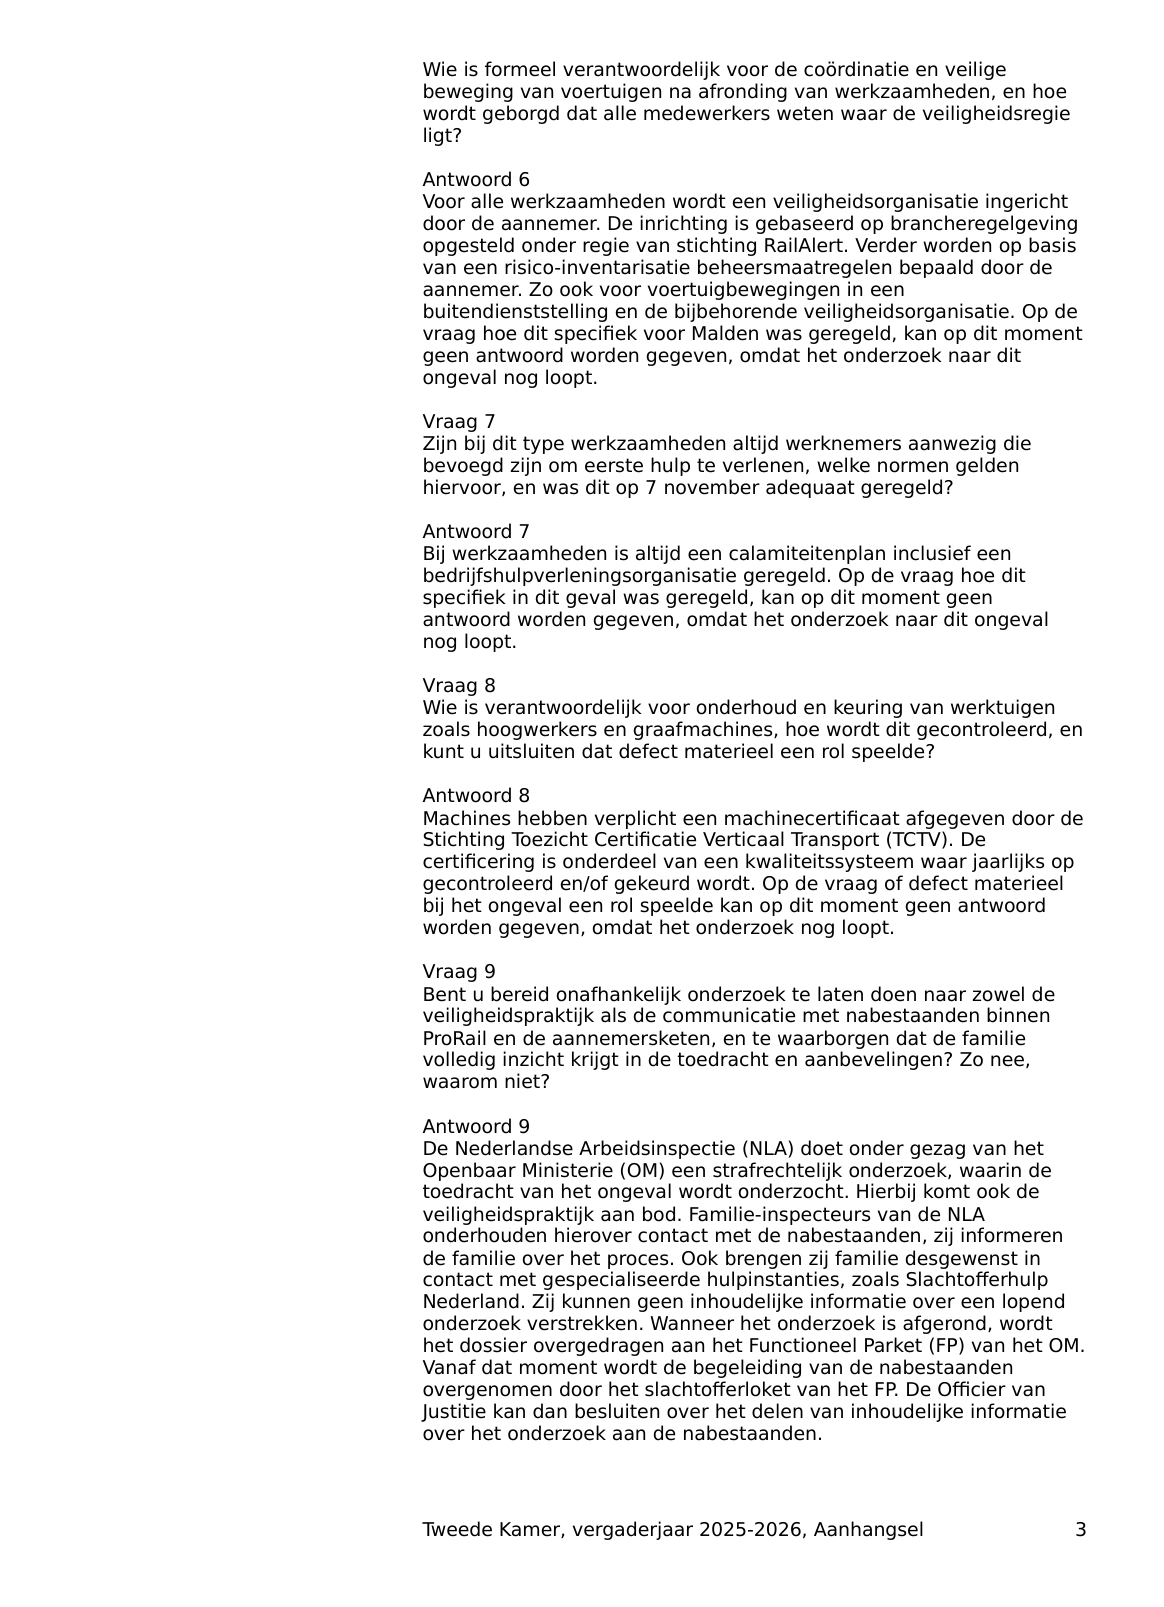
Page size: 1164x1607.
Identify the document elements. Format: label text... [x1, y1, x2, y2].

text Wie is verantwoordelijk voor onderhoud en keuring van werktuigen zoals hoogwerkers en graafmachines, hoe wordt dit gecontroleerd, en kunt u uitsluiten dat defect materieel een rol speelde? [422, 697, 1087, 763]
text Vraag 7 [422, 411, 1087, 433]
text Vraag 8 [422, 675, 1087, 697]
text Voor alle werkzaamheden wordt een veiligheidsorganisatie ingericht door de aannemer. De inrichting is gebaseerd op brancheregelgeving opgesteld onder regie van stichting RailAlert. Verder worden op basis van een risico-inventarisatie beheersmaatregelen bepaald door de aannemer. Zo ook voor voertuigbewegingen in een buitendienststelling en de bijbehorende veiligheidsorganisatie. Op de vraag hoe dit specifiek voor Malden was geregeld, kan op dit moment geen antwoord worden gegeven, omdat het onderzoek naar dit ongeval nog loopt. [422, 191, 1087, 389]
text Bij werkzaamheden is altijd een calamiteitenplan inclusief een bedrijfshulpverleningsorganisatie geregeld. Op de vraag hoe dit specifiek in dit geval was geregeld, kan op dit moment geen antwoord worden gegeven, omdat het onderzoek naar dit ongeval nog loopt. [422, 543, 1087, 653]
text De Nederlandse Arbeidsinspectie (NLA) doet onder gezag van het Openbaar Ministerie (OM) een strafrechtelijk onderzoek, waarin de toedracht van het ongeval wordt onderzocht. Hierbij komt ook de veiligheidspraktijk aan bod. Familie-inspecteurs van de NLA onderhouden hierover contact met de nabestaanden, zij informeren de familie over het proces. Ook brengen zij familie desgewenst in contact met gespecialiseerde hulpinstanties, zoals Slachtofferhulp Nederland. Zij kunnen geen inhoudelijke informatie over een lopend onderzoek verstrekken. Wanneer het onderzoek is afgerond, wordt het dossier overgedragen aan het Functioneel Parket (FP) van het OM. Vanaf dat moment wordt de begeleiding van de nabestaanden overgenomen door het slachtofferloket van het FP. De Officier van Justitie kan dan besluiten over het delen van inhoudelijke informatie over het onderzoek aan de nabestaanden. [422, 1137, 1087, 1445]
text Antwoord 8 [422, 785, 1087, 807]
text Bent u bereid onafhankelijk onderzoek te laten doen naar zowel de veiligheidspraktijk als de communicatie met nabestaanden binnen ProRail en de aannemersketen, en te waarborgen dat de familie volledig inzicht krijgt in de toedracht en aanbevelingen? Zo nee, waarom niet? [422, 983, 1087, 1093]
text Antwoord 6 [422, 169, 1087, 191]
text Wie is formeel verantwoordelijk voor de coördinatie en veilige beweging van voertuigen na afronding van werkzaamheden, en hoe wordt geborgd dat alle medewerkers weten waar de veiligheidsregie ligt? [422, 59, 1087, 147]
text Vraag 9 [422, 961, 1087, 983]
text Antwoord 7 [422, 521, 1087, 543]
text Machines hebben verplicht een machinecertificaat afgegeven door de Stichting Toezicht Certificatie Verticaal Transport (TCTV). De certificering is onderdeel van een kwaliteitssysteem waar jaarlijks op gecontroleerd en/of gekeurd wordt. Op de vraag of defect materieel bij het ongeval een rol speelde kan op dit moment geen antwoord worden gegeven, omdat het onderzoek nog loopt. [422, 807, 1087, 939]
text Antwoord 9 [422, 1116, 1087, 1137]
text Zijn bij dit type werkzaamheden altijd werknemers aanwezig die bevoegd zijn om eerste hulp te verlenen, welke normen gelden hiervoor, en was dit op 7 november adequaat geregeld? [422, 433, 1087, 499]
